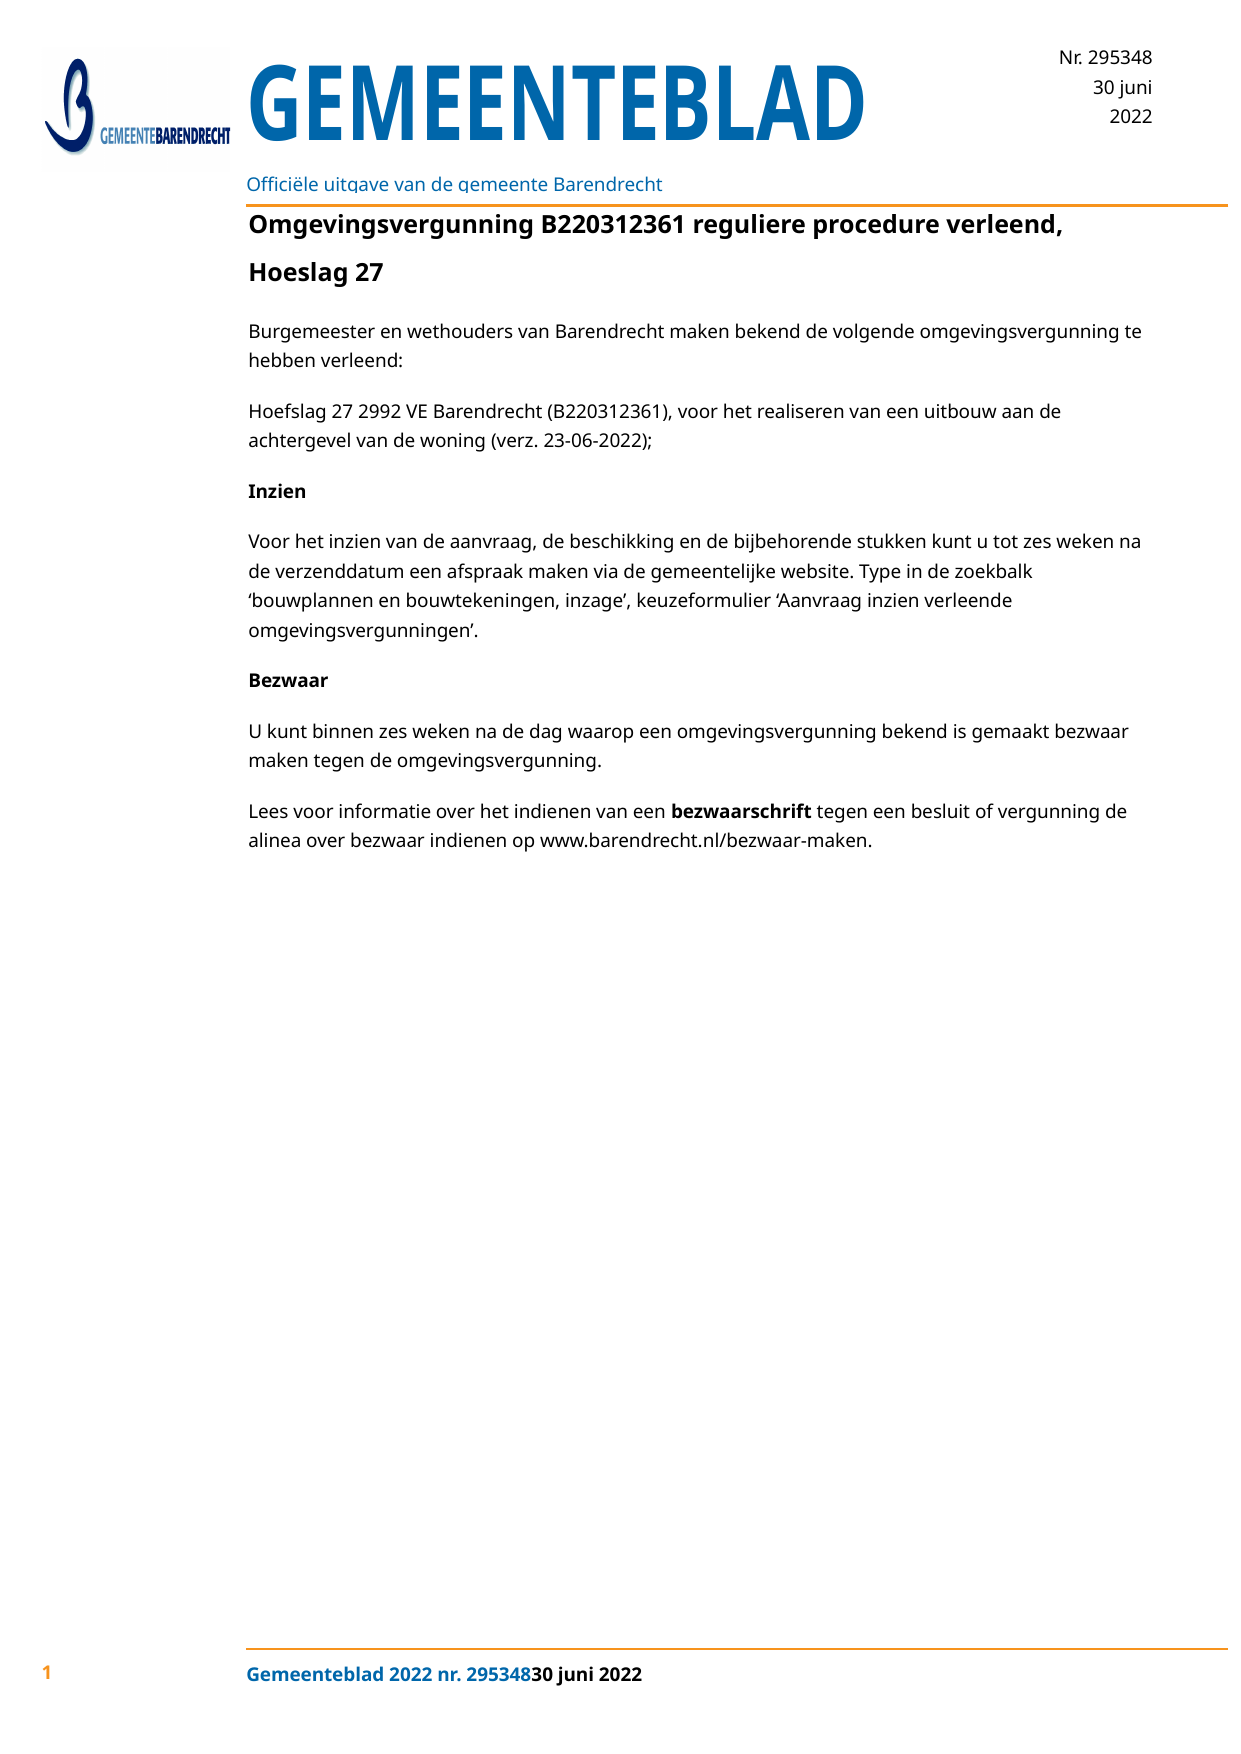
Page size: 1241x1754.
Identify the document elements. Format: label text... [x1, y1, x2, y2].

text Bezwaar [248, 667, 1152, 693]
text Hoefslag 27 2992 VE Barendrecht (B220312361), voor het realiseren van een uitbouw aan de achtergevel van de woning (verz. 23-06-2022); [248, 398, 1152, 453]
picture [41, 47, 231, 172]
text Lees voor informatie over het indienen van een bezwaarschrift tegen een besluit of vergunning de alinea over bezwaar indienen op www.barendrecht.nl/bezwaar-maken. [248, 798, 1152, 853]
text Burgemeester en wethouders van Barendrecht maken bekend de volgende omgevingsvergunning te hebben verleend: [248, 318, 1152, 373]
text Omgevingsvergunning B220312361 reguliere procedure verleend, Hoeslag 27 [248, 207, 1152, 288]
text U kunt binnen zes weken na de dag waarop een omgevingsvergunning bekend is gemaakt bezwaar maken tegen de omgevingsvergunning. [248, 718, 1152, 773]
text Inzien [248, 478, 1152, 504]
text Voor het inzien van de aanvraag, de beschikking en de bijbehorende stukken kunt u tot zes weken na de verzenddatum een afspraak maken via de gemeentelijke website. Type in de zoekbalk ‘bouwplannen en bouwtekeningen, inzage’, keuzeformulier ‘Aanvraag inzien verleende omgevingsvergunningen’. [248, 528, 1152, 643]
